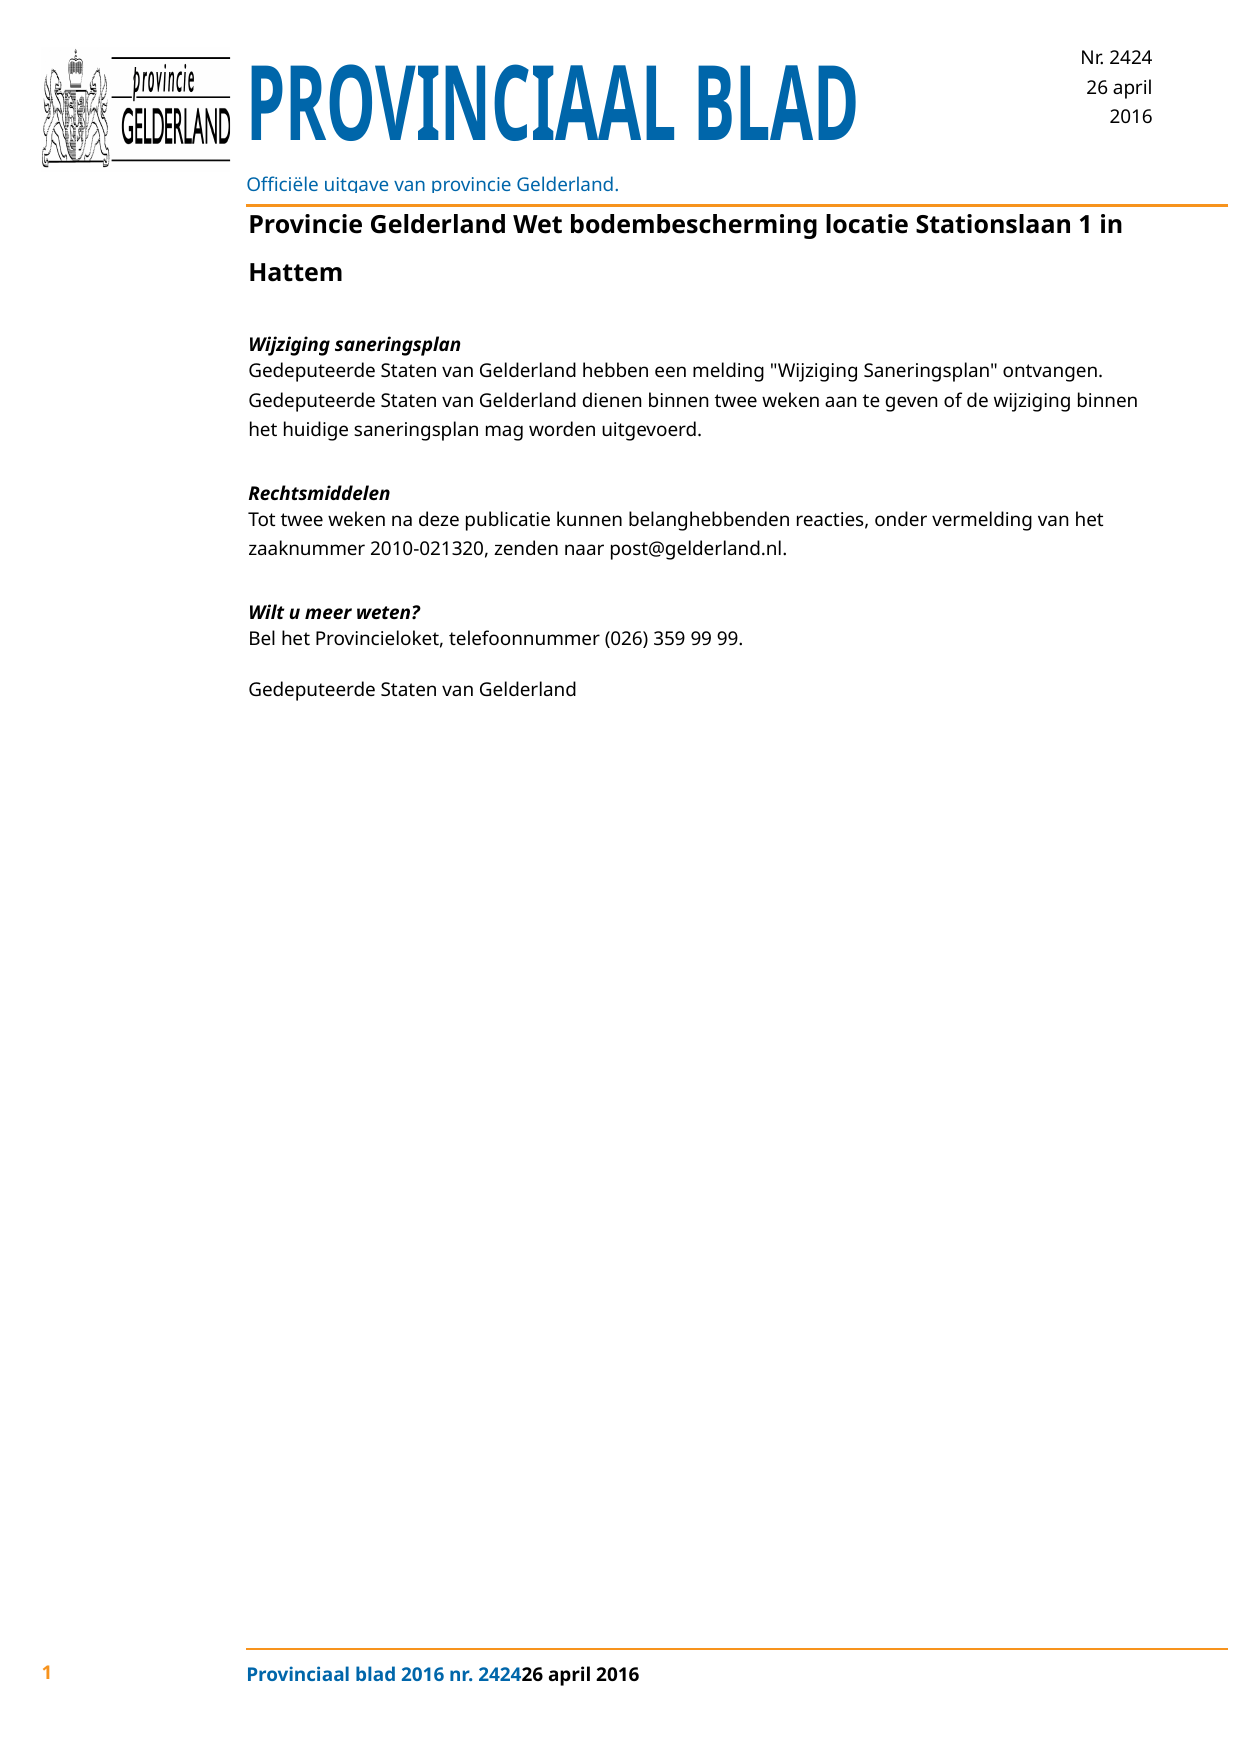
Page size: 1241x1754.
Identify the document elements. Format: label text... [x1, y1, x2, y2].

text Rechtsmiddelen [248, 480, 1152, 506]
picture [41, 47, 231, 172]
text Wilt u meer weten? [248, 599, 1152, 625]
text Tot twee weken na deze publicatie kunnen belanghebbenden reacties, onder vermelding van het zaaknummer 2010-021320, zenden naar post@gelderland.nl. [248, 506, 1152, 561]
text Bel het Provincieloket, telefoonnummer (026) 359 99 99. [248, 625, 1152, 651]
text Gedeputeerde Staten van Gelderland [248, 676, 1152, 701]
text Wijziging saneringsplan [248, 331, 1152, 357]
text Gedeputeerde Staten van Gelderland hebben een melding "Wijziging Saneringsplan" ontvangen. Gedeputeerde Staten van Gelderland dienen binnen twee weken aan te geven of de wijziging binnen het huidige saneringsplan mag worden uitgevoerd. [248, 357, 1152, 442]
text Provincie Gelderland Wet bodembescherming locatie Stationslaan 1 in Hattem [248, 207, 1152, 288]
